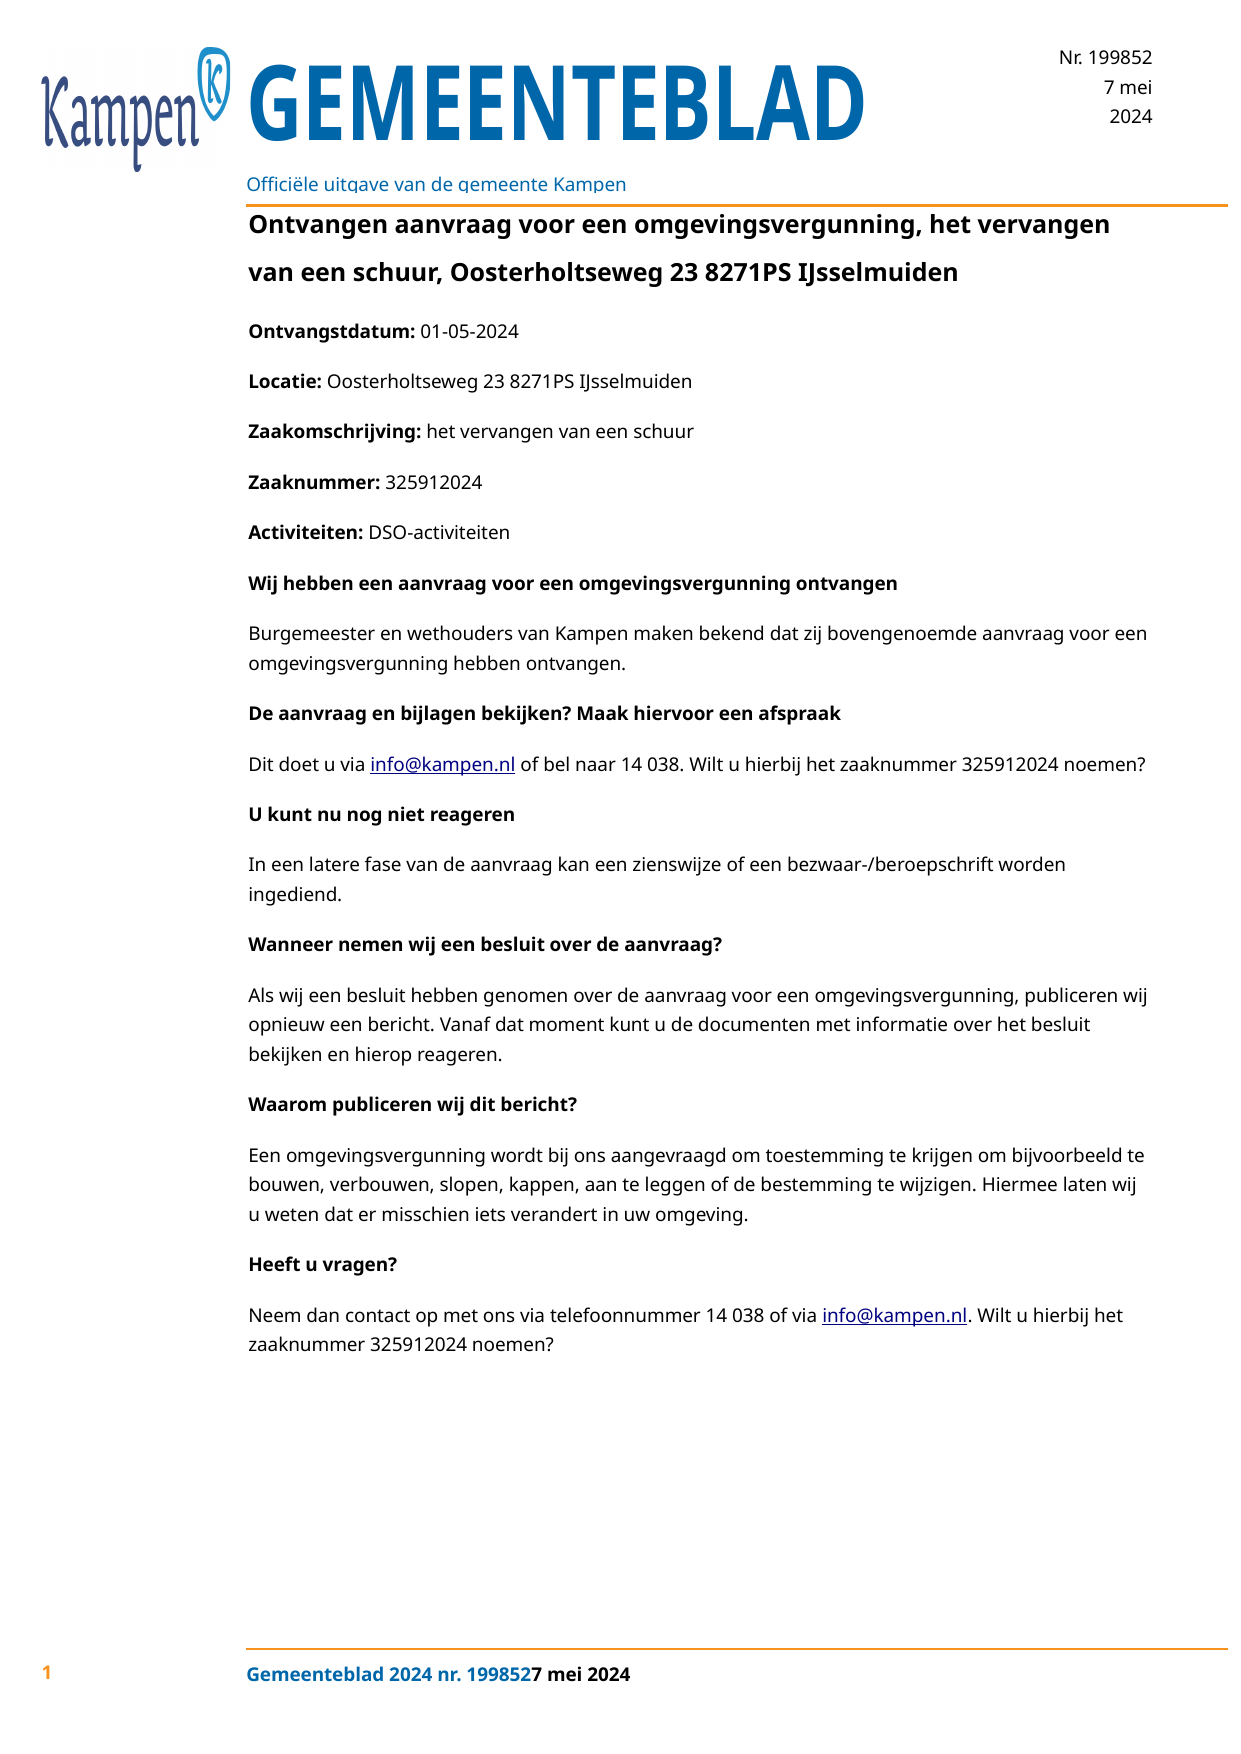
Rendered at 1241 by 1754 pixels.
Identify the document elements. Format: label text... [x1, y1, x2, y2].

text Locatie: Oosterholtseweg 23 8271PS IJsselmuiden [248, 368, 1152, 394]
text In een latere fase van de aanvraag kan een zienswijze of een bezwaar-/beroepschrift worden ingediend. [248, 852, 1152, 907]
text Ontvangen aanvraag voor een omgevingsvergunning, het vervangen van een schuur, Oosterholtseweg 23 8271PS IJsselmuiden [248, 207, 1152, 288]
text U kunt nu nog niet reageren [248, 801, 1152, 827]
text Activiteiten: DSO-activiteiten [248, 519, 1152, 545]
text Dit doet u via info@kampen.nl of bel naar 14 038. Wilt u hierbij het zaaknummer 325912024 noemen? [248, 751, 1152, 777]
text Waarom publiceren wij dit bericht? [248, 1092, 1152, 1117]
text Een omgevingsvergunning wordt bij ons aangevraagd om toestemming te krijgen om bijvoorbeeld te bouwen, verbouwen, slopen, kappen, aan te leggen of de bestemming te wijzigen. Hiermee laten wij u weten dat er misschien iets verandert in uw omgeving. [248, 1142, 1152, 1227]
text Zaakomschrijving: het vervangen van een schuur [248, 419, 1152, 444]
text Burgemeester en wethouders van Kampen maken bekend dat zij bovengenoemde aanvraag voor een omgevingsvergunning hebben ontvangen. [248, 620, 1152, 676]
text Zaaknummer: 325912024 [248, 469, 1152, 495]
text Ontvangstdatum: 01-05-2024 [248, 318, 1152, 344]
picture [41, 47, 231, 172]
text Als wij een besluit hebben genomen over de aanvraag voor een omgevingsvergunning, publiceren wij opnieuw een bericht. Vanaf dat moment kunt u de documenten met informatie over het besluit bekijken en hierop reageren. [248, 982, 1152, 1067]
text Wanneer nemen wij een besluit over de aanvraag? [248, 932, 1152, 957]
text De aanvraag en bijlagen bekijken? Maak hiervoor een afspraak [248, 700, 1152, 726]
text Wij hebben een aanvraag voor een omgevingsvergunning ontvangen [248, 570, 1152, 596]
text Neem dan contact op met ons via telefoonnummer 14 038 of via info@kampen.nl. Wilt u hierbij het zaaknummer 325912024 noemen? [248, 1302, 1152, 1357]
text Heeft u vragen? [248, 1252, 1152, 1277]
